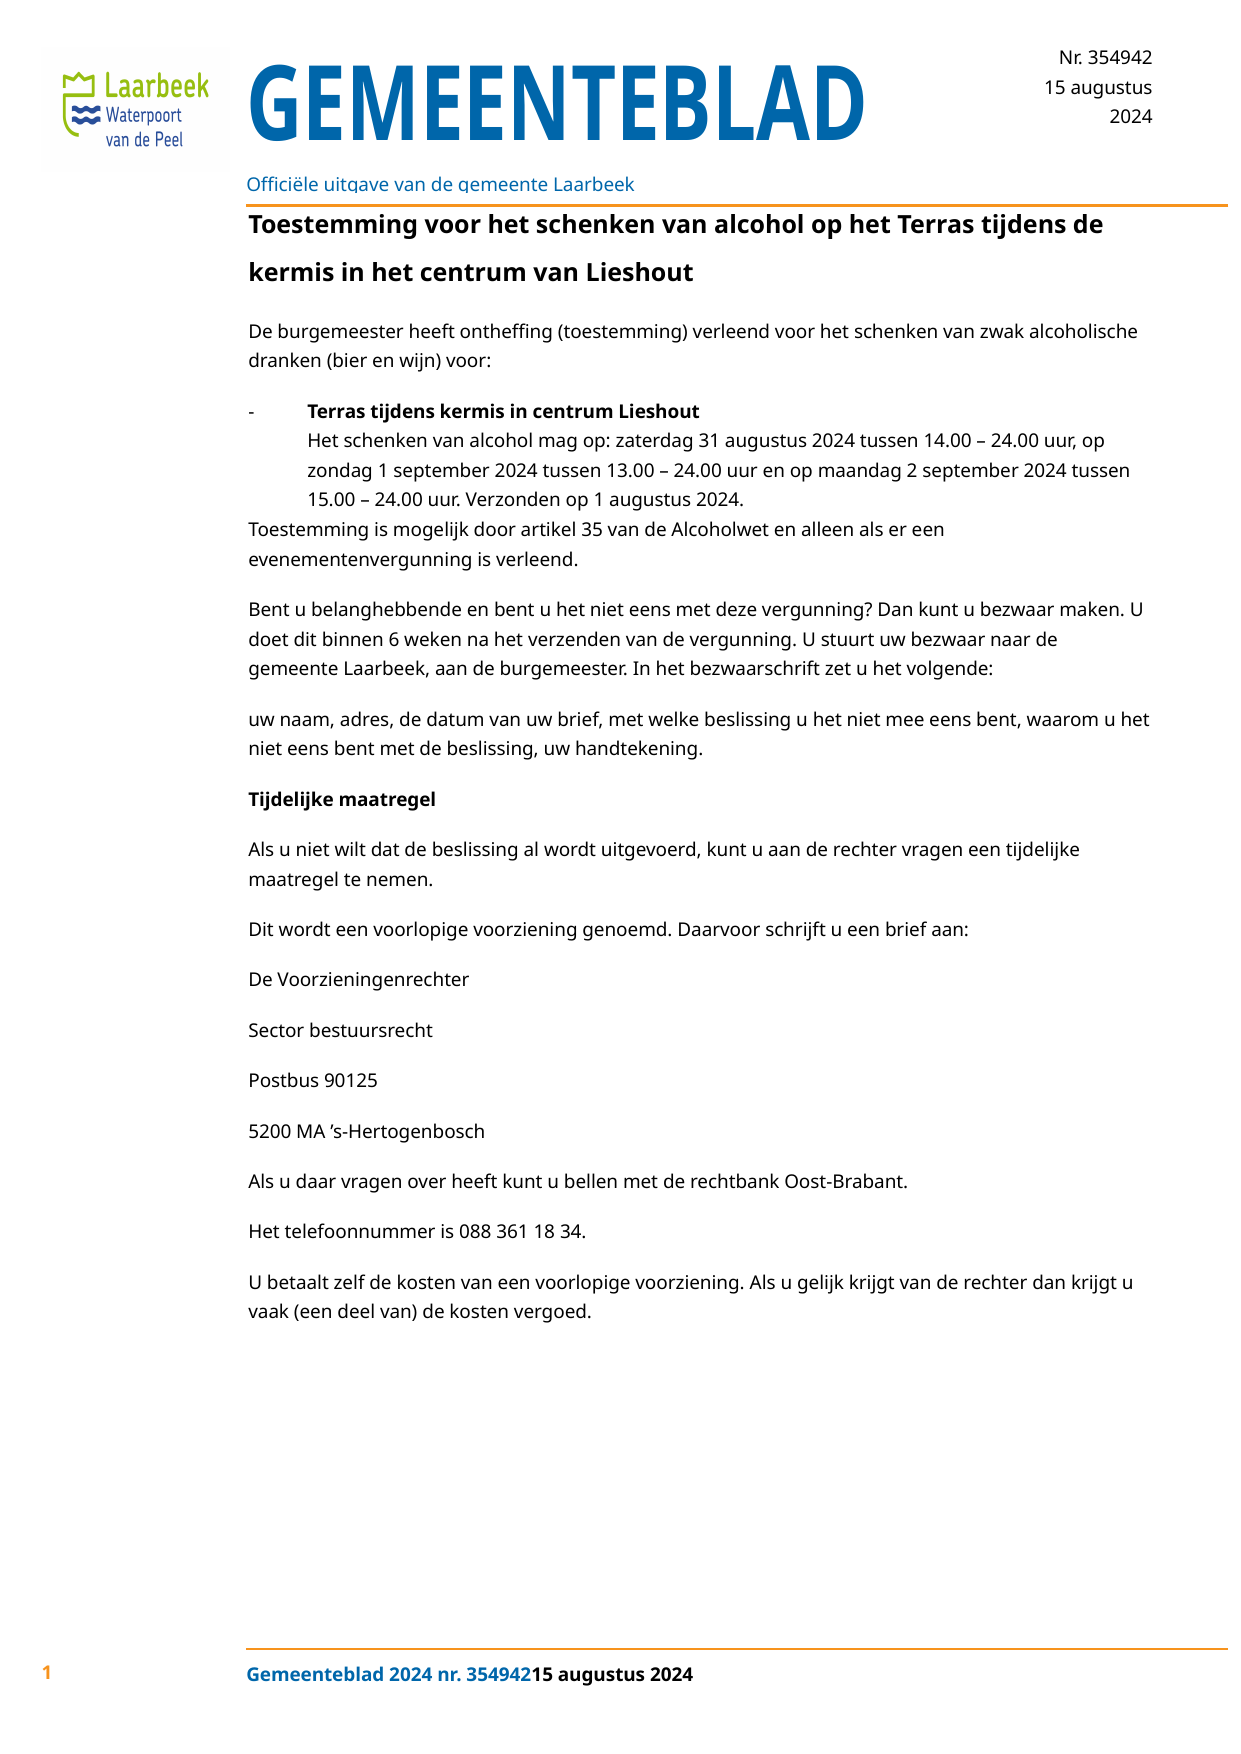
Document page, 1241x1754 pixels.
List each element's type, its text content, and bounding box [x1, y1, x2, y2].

text Dit wordt een voorlopige voorziening genoemd. Daarvoor schrijft u een brief aan: [248, 916, 1152, 942]
text Als u daar vragen over heeft kunt u bellen met de rechtbank Oost-Brabant. [248, 1168, 1152, 1194]
list Terras tijdens kermis in centrum Lieshout [248, 398, 1152, 424]
text Bent u belanghebbende en bent u het niet eens met deze vergunning? Dan kunt u bezwaar maken. U doet dit binnen 6 weken na het verzenden van de vergunning. U stuurt uw bezwaar naar de gemeente Laarbeek, aan de burgemeester. In het bezwaarschrift zet u het volgende: [248, 596, 1152, 681]
text Toestemming is mogelijk door artikel 35 van de Alcoholwet en alleen als er een evenementenvergunning is verleend. [248, 516, 1152, 572]
text U betaalt zelf de kosten van een voorlopige voorziening. Als u gelijk krijgt van de rechter dan krijgt u vaak (een deel van) de kosten vergoed. ­­­­­­­­­­­­­­­­ [248, 1269, 1152, 1324]
text Sector bestuursrecht [248, 1017, 1152, 1043]
picture [41, 47, 231, 172]
text Toestemming voor het schenken van alcohol op het Terras tijdens de kermis in het centrum van Lieshout [248, 207, 1152, 288]
text uw naam, adres, de datum van uw brief, met welke beslissing u het niet mee eens bent, waarom u het niet eens bent met de beslissing, uw handtekening. [248, 706, 1152, 761]
text De burgemeester heeft ontheffing (toestemming) verleend voor het schenken van zwak alcoholische dranken (bier en wijn) voor: [248, 318, 1152, 373]
text Tijdelijke maatregel [248, 786, 1152, 812]
text De Voorzieningenrechter [248, 967, 1152, 992]
text Als u niet wilt dat de beslissing al wordt uitgevoerd, kunt u aan de rechter vragen een tijdelijke maatregel te nemen. [248, 836, 1152, 892]
list Het schenken van alcohol mag op: zaterdag 31 augustus 2024 tussen 14.00 – 24.00 uur, op zondag 1 september 2024 tussen 13.00 – 24.00 uur en op maandag 2 september 2024 tussen 15.00 – 24.00 uur. Verzonden op 1 augustus 2024. [248, 427, 1152, 512]
text Het telefoonnummer is 088 361 18 34. [248, 1219, 1152, 1244]
text 5200 MA ’s-Hertogenbosch [248, 1118, 1152, 1144]
text Postbus 90125 [248, 1067, 1152, 1093]
